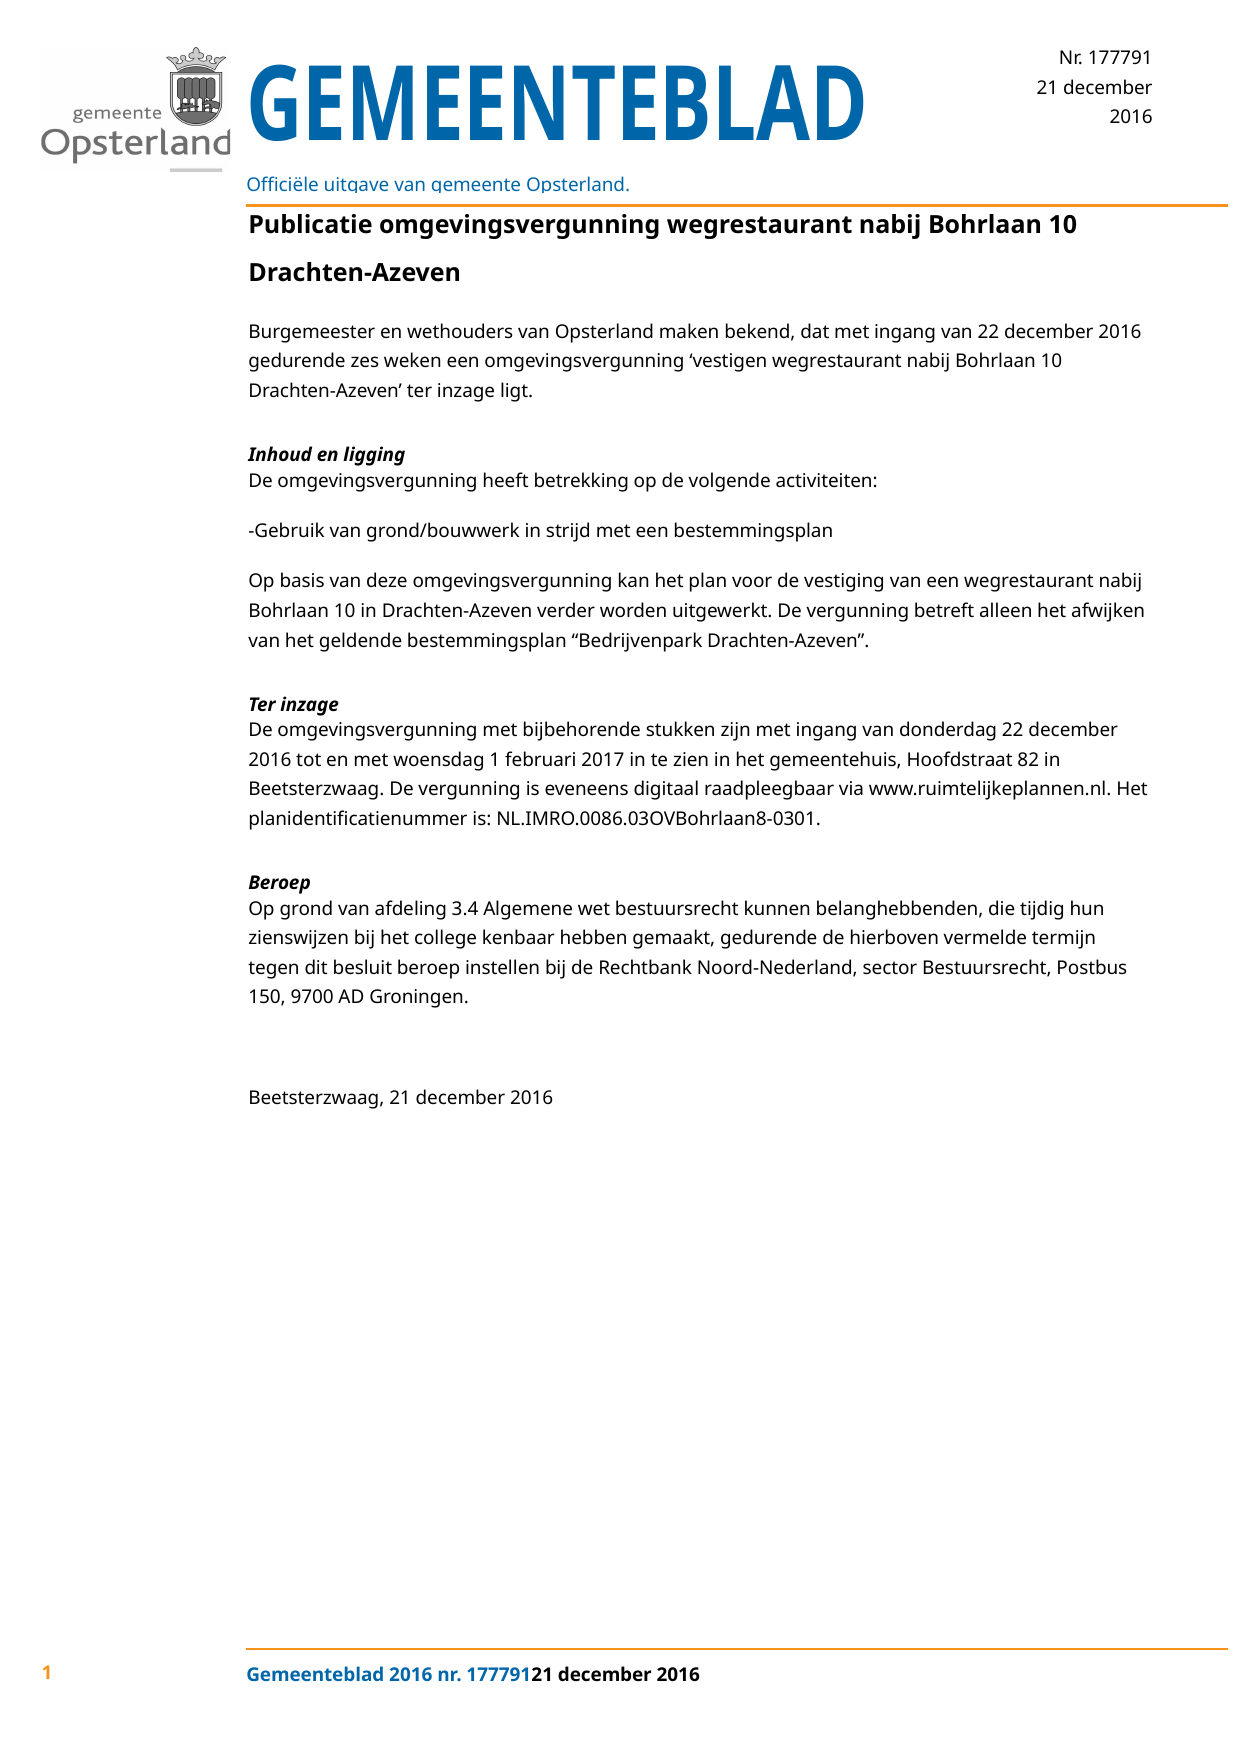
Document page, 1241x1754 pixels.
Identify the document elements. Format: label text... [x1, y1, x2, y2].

picture [41, 47, 231, 172]
text Op basis van deze omgevingsvergunning kan het plan voor de vestiging van een wegrestaurant nabij Bohrlaan 10 in Drachten-Azeven verder worden uitgewerkt. De vergunning betreft alleen het afwijken van het geldende bestemmingsplan “Bedrijvenpark Drachten-Azeven”. [248, 568, 1152, 652]
text De omgevingsvergunning heeft betrekking op de volgende activiteiten: [248, 467, 1152, 492]
text Beetsterzwaag, 21 december 2016 [248, 1084, 1152, 1110]
text Publicatie omgevingsvergunning wegrestaurant nabij Bohrlaan 10 Drachten-Azeven [248, 207, 1152, 288]
text -Gebruik van grond/bouwwerk in strijd met een bestemmingsplan [248, 517, 1152, 543]
text De omgevingsvergunning met bijbehorende stukken zijn met ingang van donderdag 22 december 2016 tot en met woensdag 1 februari 2017 in te zien in het gemeentehuis, Hoofdstraat 82 in Beetsterzwaag. De vergunning is eveneens digitaal raadpleegbaar via www.ruimtelijkeplannen.nl. Het planidentificatienummer is: NL.IMRO.0086.03OVBohrlaan8-0301. [248, 716, 1152, 831]
text Ter inzage [248, 691, 1152, 716]
text Burgemeester en wethouders van Opsterland maken bekend, dat met ingang van 22 december 2016 gedurende zes weken een omgevingsvergunning ‘vestigen wegrestaurant nabij Bohrlaan 10 Drachten-Azeven’ ter inzage ligt. [248, 318, 1152, 403]
text Beroep [248, 869, 1152, 895]
text Inhoud en ligging [248, 441, 1152, 467]
text Op grond van afdeling 3.4 Algemene wet bestuursrecht kunnen belanghebbenden, die tijdig hun zienswijzen bij het college kenbaar hebben gemaakt, gedurende de hierboven vermelde termijn tegen dit besluit beroep instellen bij de Rechtbank Noord-Nederland, sector Bestuursrecht, Postbus 150, 9700 AD Groningen. [248, 895, 1152, 1009]
